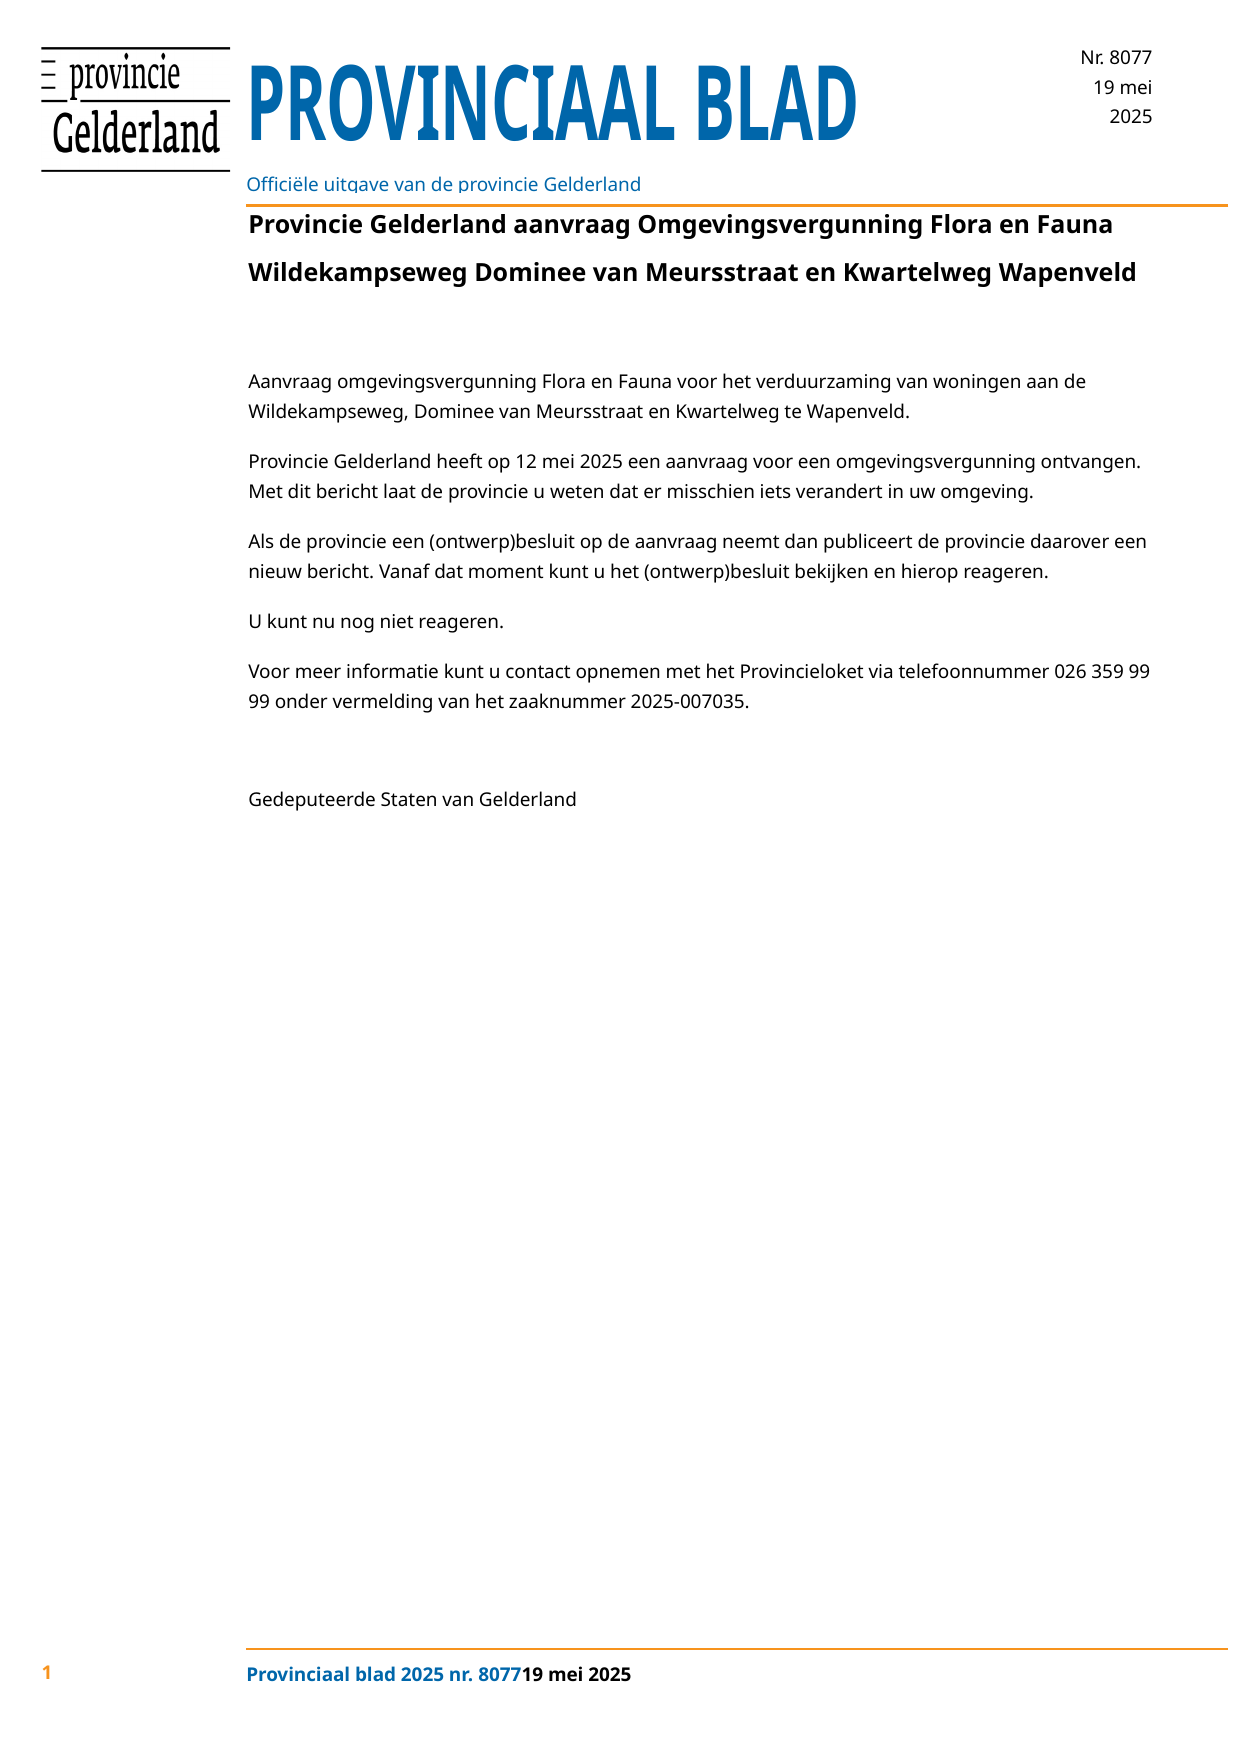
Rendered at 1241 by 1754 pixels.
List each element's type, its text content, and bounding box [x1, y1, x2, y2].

text Voor meer informatie kunt u contact opnemen met het Provincieloket via telefoonnummer 026 359 99 99 onder vermelding van het zaaknummer 2025-007035. [248, 659, 1152, 714]
text Provincie Gelderland heeft op 12 mei 2025 een aanvraag voor een omgevingsvergunning ontvangen. Met dit bericht laat de provincie u weten dat er misschien iets verandert in uw omgeving. [248, 448, 1152, 504]
picture [41, 47, 231, 172]
text Aanvraag omgevingsvergunning Flora en Fauna voor het verduurzaming van woningen aan de Wildekampseweg, Dominee van Meursstraat en Kwartelweg te Wapenveld. [248, 368, 1152, 424]
text U kunt nu nog niet reageren. [248, 608, 1152, 634]
text Gedeputeerde Staten van Gelderland [248, 787, 1152, 812]
text Provincie Gelderland aanvraag Omgevingsvergunning Flora en Fauna Wildekampseweg Dominee van Meursstraat en Kwartelweg Wapenveld [248, 207, 1152, 288]
text Als de provincie een (ontwerp)besluit op de aanvraag neemt dan publiceert de provincie daarover een nieuw bericht. Vanaf dat moment kunt u het (ontwerp)besluit bekijken en hierop reageren. [248, 528, 1152, 584]
